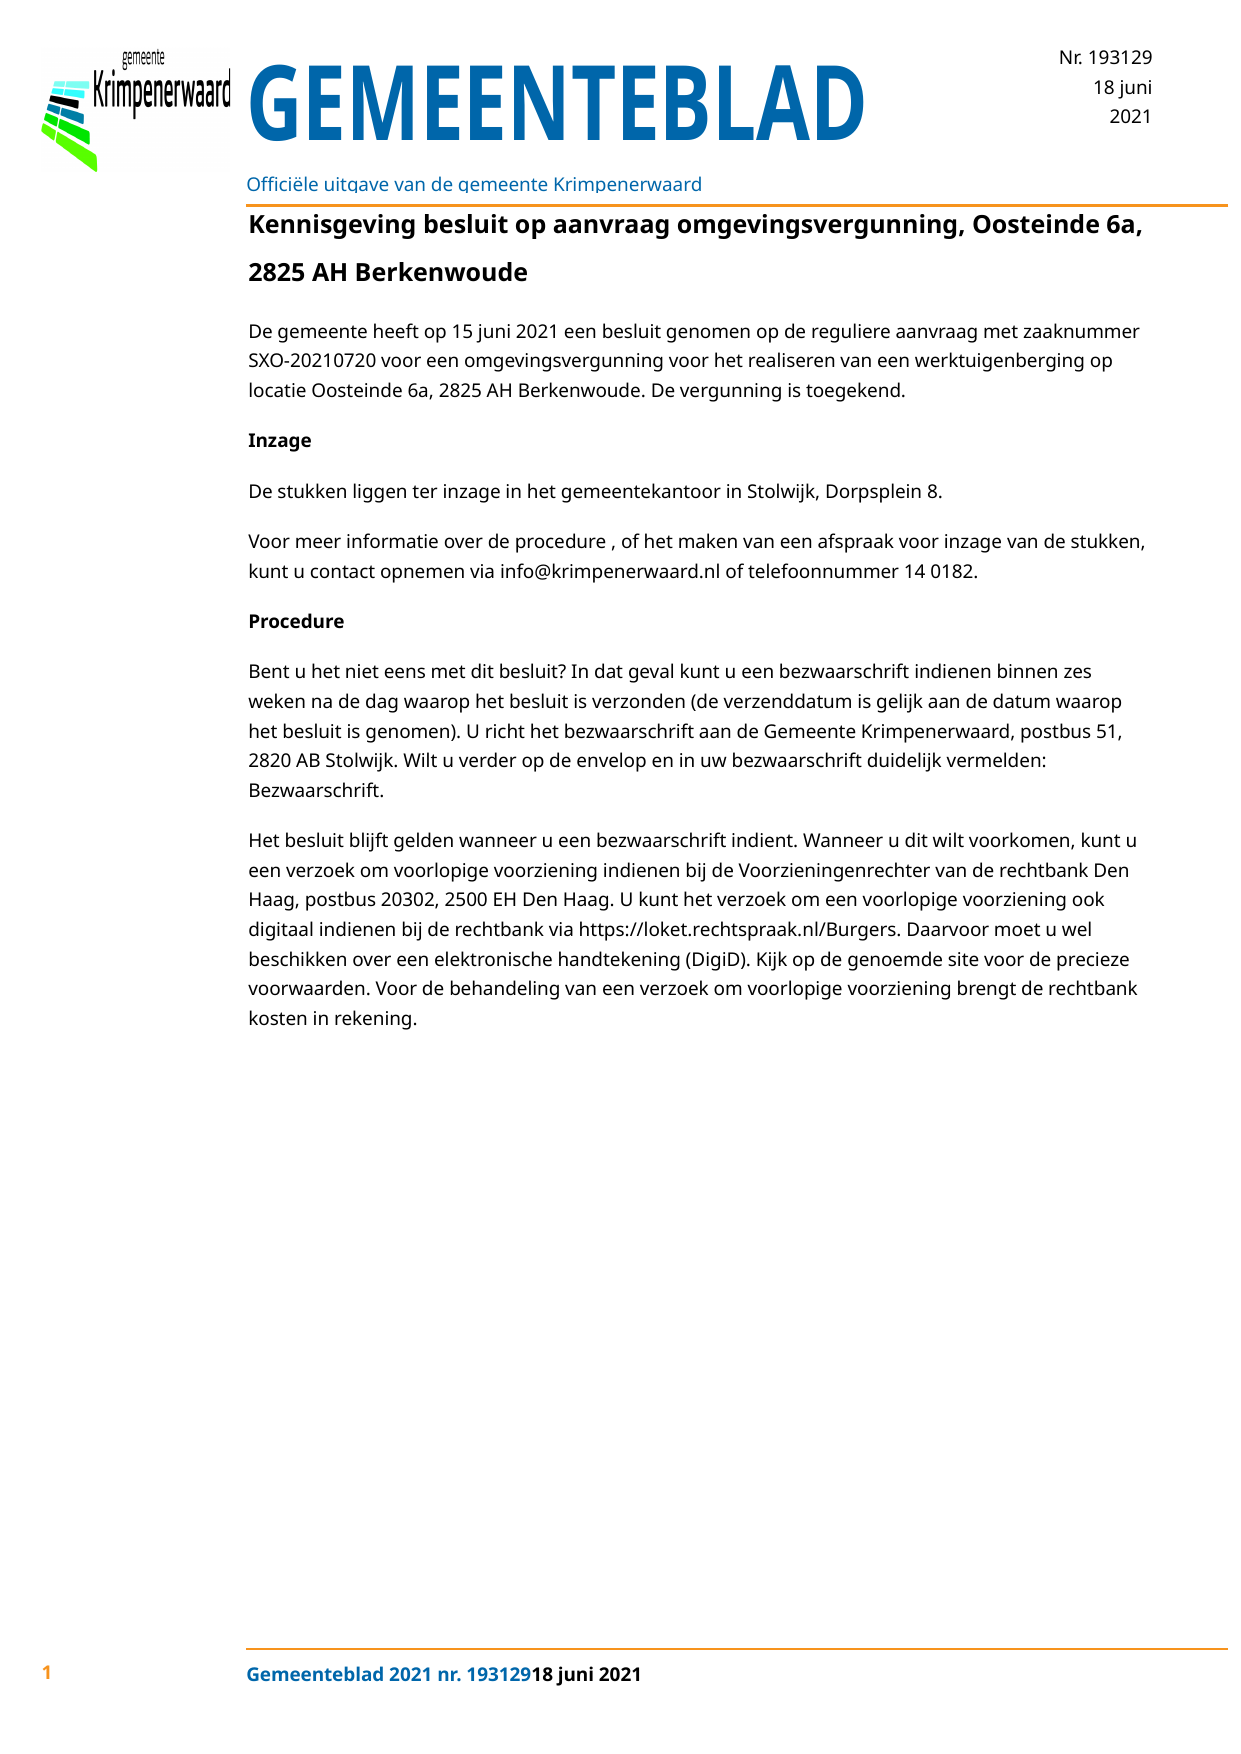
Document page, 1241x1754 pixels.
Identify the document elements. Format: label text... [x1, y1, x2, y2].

text Voor meer informatie over de procedure , of het maken van een afspraak voor inzage van de stukken, kunt u contact opnemen via info@krimpenerwaard.nl of telefoonnummer 14 0182. [248, 528, 1152, 584]
text Inzage [248, 427, 1152, 453]
text Kennisgeving besluit op aanvraag omgevingsvergunning, Oosteinde 6a, 2825 AH Berkenwoude [248, 207, 1152, 288]
picture [41, 47, 231, 172]
text Bent u het niet eens met dit besluit? In dat geval kunt u een bezwaarschrift indienen binnen zes weken na de dag waarop het besluit is verzonden (de verzenddatum is gelijk aan de datum waarop het besluit is genomen). U richt het bezwaarschrift aan de Gemeente Krimpenerwaard, postbus 51, 2820 AB Stolwijk. Wilt u verder op de envelop en in uw bezwaarschrift duidelijk vermelden: Bezwaarschrift. [248, 659, 1152, 803]
text De stukken liggen ter inzage in het gemeentekantoor in Stolwijk, Dorpsplein 8. [248, 478, 1152, 504]
text Het besluit blijft gelden wanneer u een bezwaarschrift indient. Wanneer u dit wilt voorkomen, kunt u een verzoek om voorlopige voorziening indienen bij de Voorzieningenrechter van de rechtbank Den Haag, postbus 20302, 2500 EH Den Haag. U kunt het verzoek om een voorlopige voorziening ook digitaal indienen bij de rechtbank via https://loket.rechtspraak.nl/Burgers. Daarvoor moet u wel beschikken over een elektronische handtekening (DigiD). Kijk op de genoemde site voor de precieze voorwaarden. Voor de behandeling van een verzoek om voorlopige voorziening brengt de rechtbank kosten in rekening. [248, 827, 1152, 1031]
text Procedure [248, 608, 1152, 634]
text De gemeente heeft op 15 juni 2021 een besluit genomen op de reguliere aanvraag met zaaknummer SXO-20210720 voor een omgevingsvergunning voor het realiseren van een werktuigenberging op locatie Oosteinde 6a, 2825 AH Berkenwoude. De vergunning is toegekend. [248, 318, 1152, 403]
